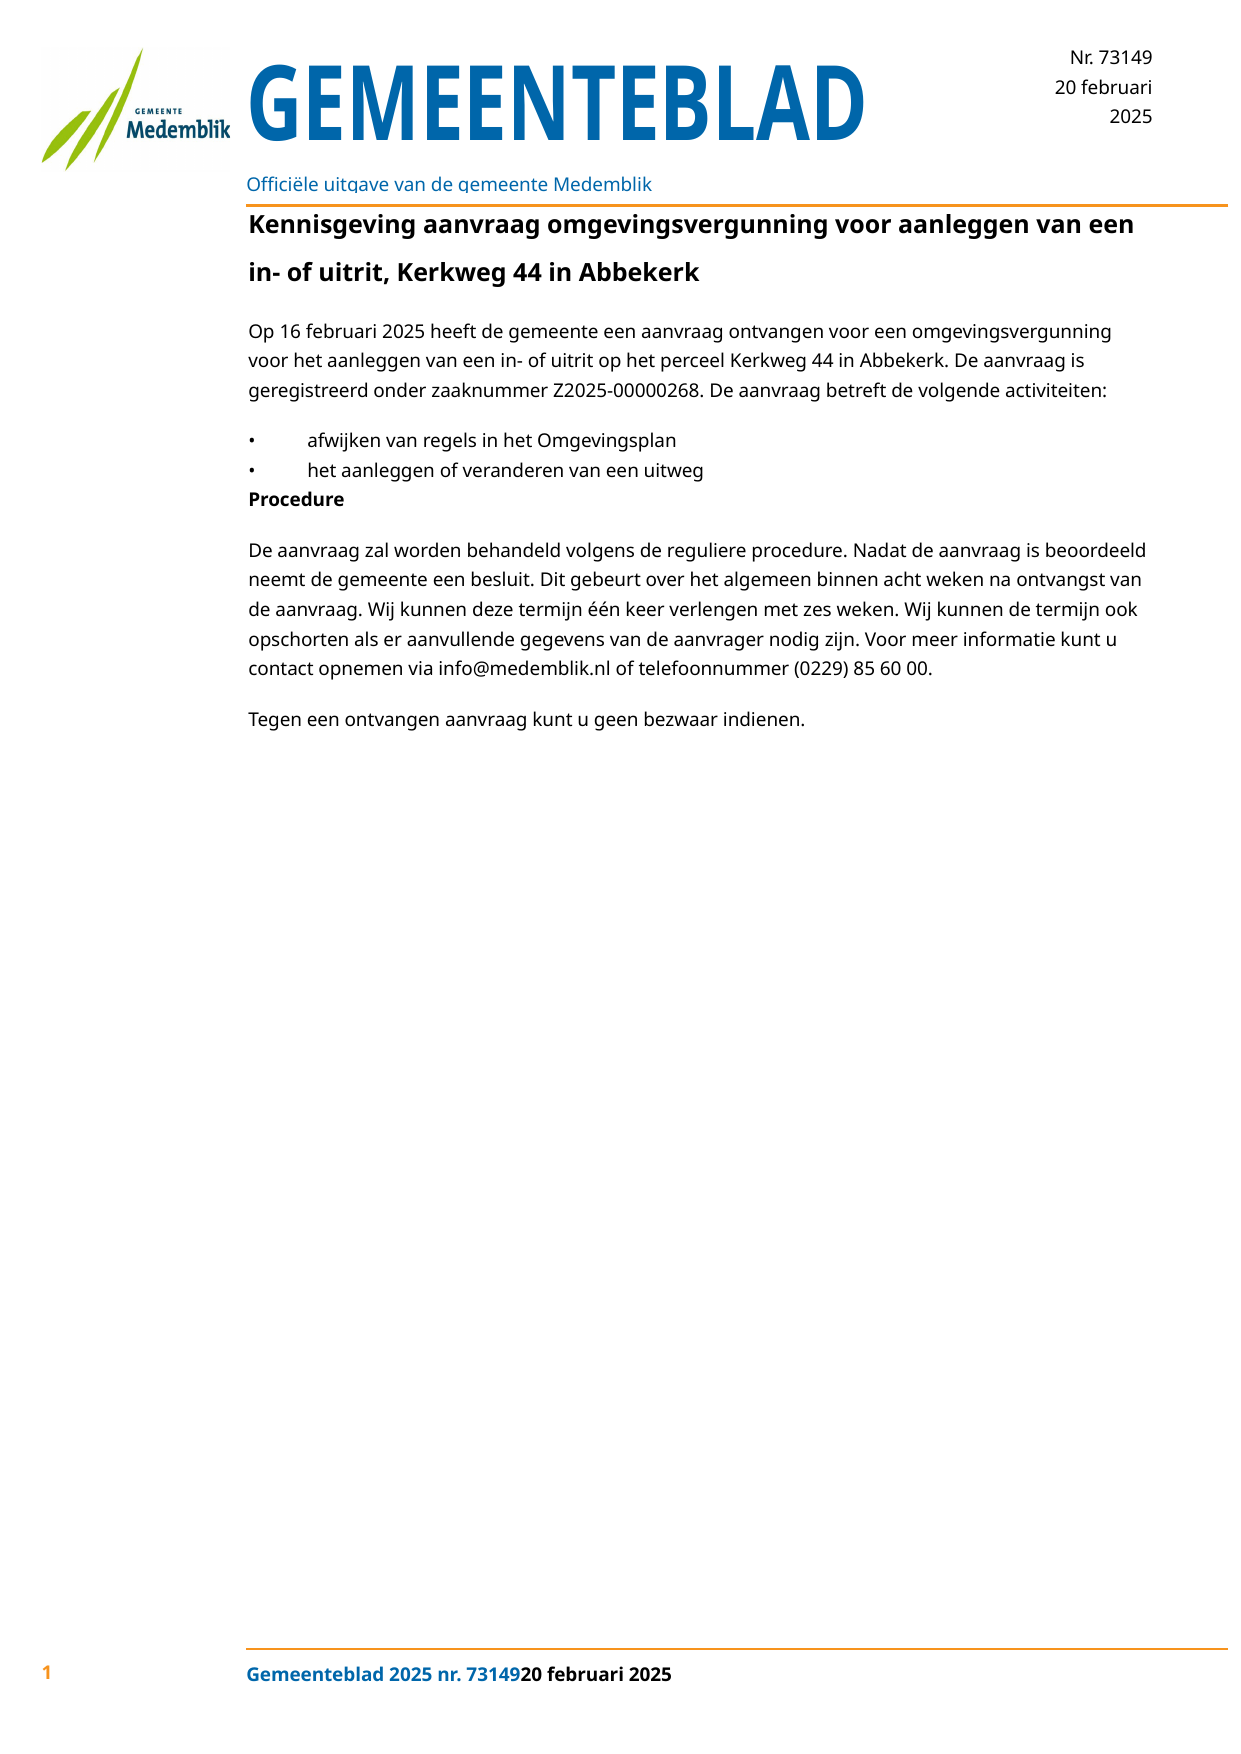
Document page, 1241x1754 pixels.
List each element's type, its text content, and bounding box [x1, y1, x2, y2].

picture [41, 47, 231, 172]
list afwijken van regels in het Omgevingsplan [248, 427, 1152, 453]
list het aanleggen of veranderen van een uitweg [248, 457, 1152, 483]
text Op 16 februari 2025 heeft de gemeente een aanvraag ontvangen voor een omgevingsvergunning voor het aanleggen van een in- of uitrit op het perceel Kerkweg 44 in Abbekerk. De aanvraag is geregistreerd onder zaaknummer Z2025-00000268. De aanvraag betreft de volgende activiteiten: [248, 318, 1152, 403]
text Tegen een ontvangen aanvraag kunt u geen bezwaar indienen. [248, 706, 1152, 732]
text Procedure [248, 487, 1152, 512]
text De aanvraag zal worden behandeld volgens de reguliere procedure. Nadat de aanvraag is beoordeeld neemt de gemeente een besluit. Dit gebeurt over het algemeen binnen acht weken na ontvangst van de aanvraag. Wij kunnen deze termijn één keer verlengen met zes weken. Wij kunnen de termijn ook opschorten als er aanvullende gegevens van de aanvrager nodig zijn. Voor meer informatie kunt u contact opnemen via info@medemblik.nl of telefoonnummer (0229) 85 60 00. [248, 537, 1152, 681]
text Kennisgeving aanvraag omgevingsvergunning voor aanleggen van een in- of uitrit, Kerkweg 44 in Abbekerk [248, 207, 1152, 288]
